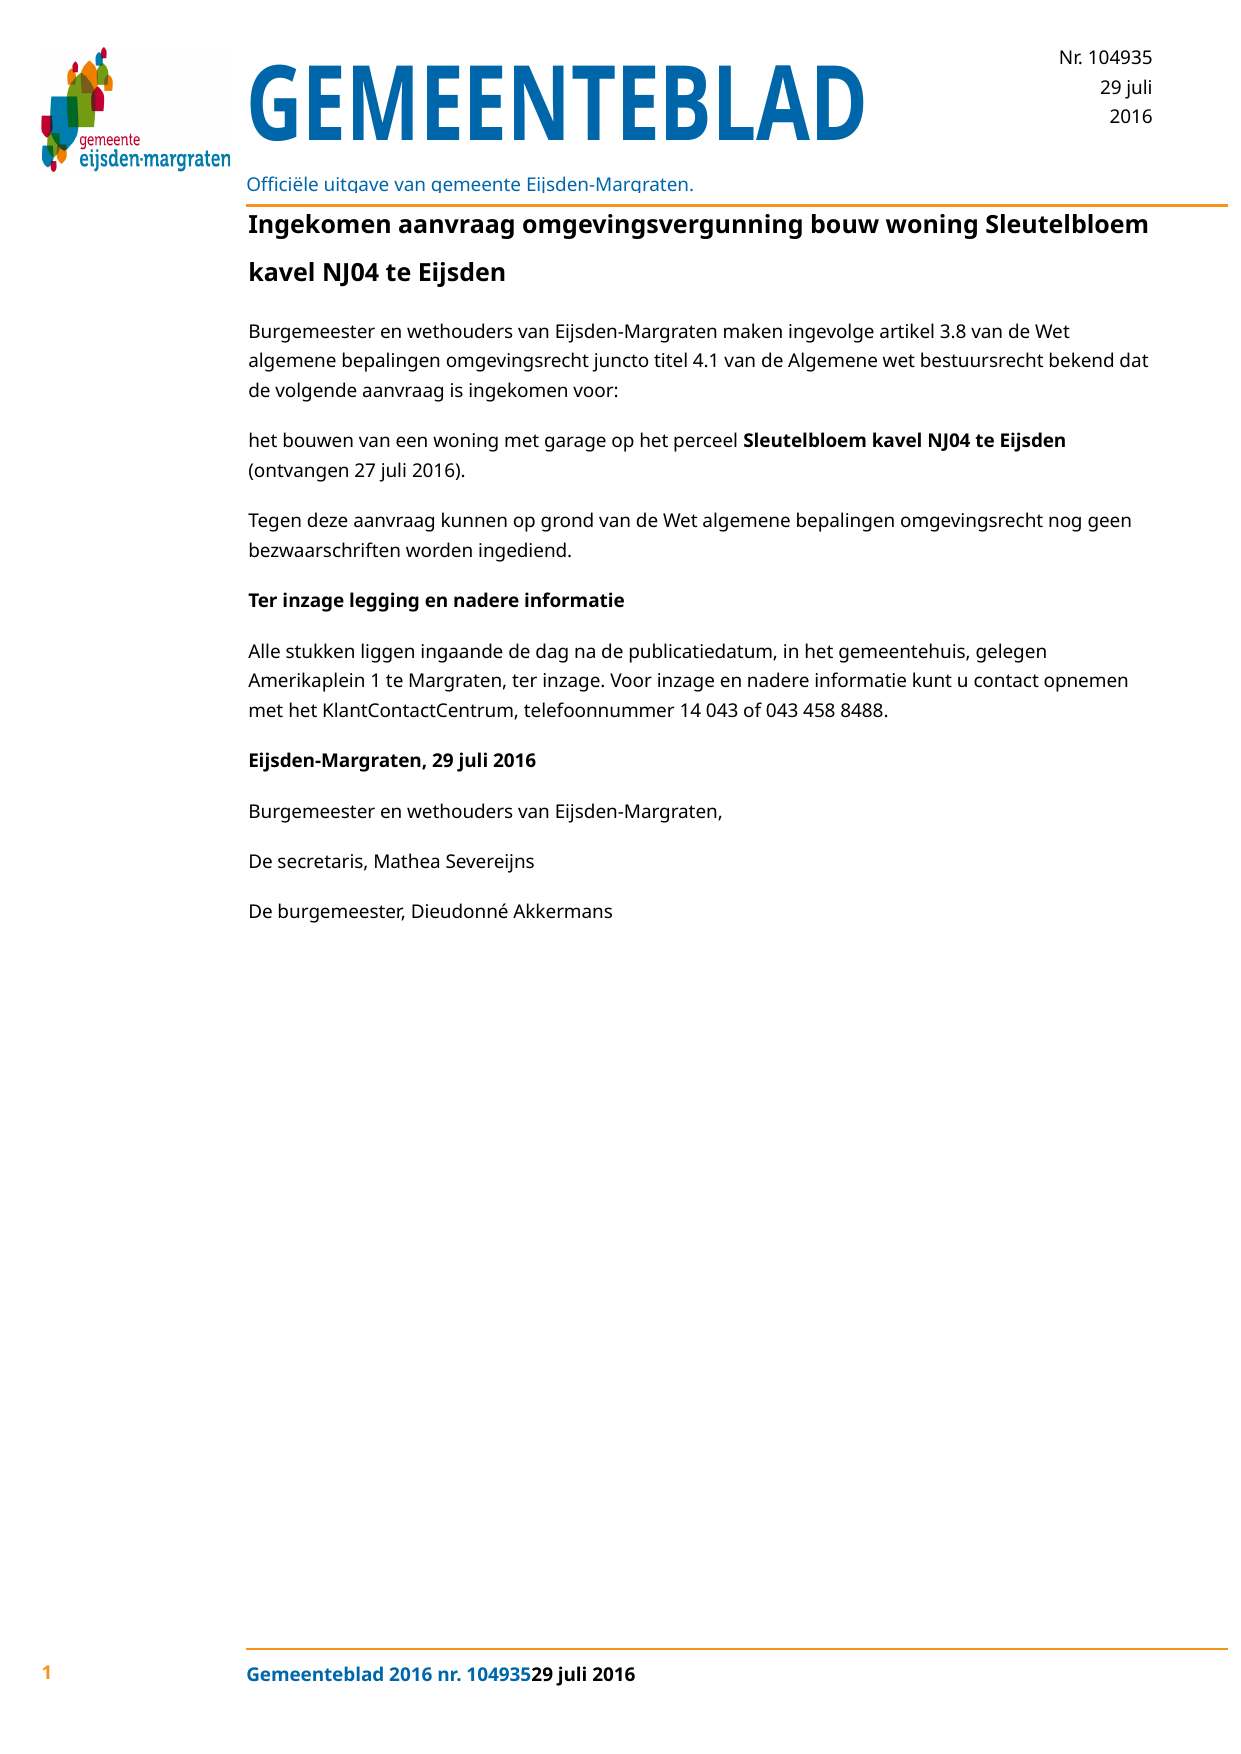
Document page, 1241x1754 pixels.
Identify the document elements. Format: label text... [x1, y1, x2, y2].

text Ter inzage legging en nadere informatie [248, 587, 1152, 613]
text Ingekomen aanvraag omgevingsvergunning bouw woning Sleutelbloem kavel NJ04 te Eijsden [248, 207, 1152, 288]
text De burgemeester, Dieudonné Akkermans [248, 899, 1152, 924]
text Burgemeester en wethouders van Eijsden-Margraten, [248, 798, 1152, 824]
text Alle stukken liggen ingaande de dag na de publicatiedatum, in het gemeentehuis, gelegen Amerikaplein 1 te Margraten, ter inzage. Voor inzage en nadere informatie kunt u contact opnemen met het KlantContactCentrum, telefoonnummer 14 043 of 043 458 8488. [248, 638, 1152, 723]
text het bouwen van een woning met garage op het perceel Sleutelbloem kavel NJ04 te Eijsden (ontvangen 27 juli 2016). [248, 427, 1152, 483]
text Burgemeester en wethouders van Eijsden-Margraten maken ingevolge artikel 3.8 van de Wet algemene bepalingen omgevingsrecht juncto titel 4.1 van de Algemene wet bestuursrecht bekend dat de volgende aanvraag is ingekomen voor: [248, 318, 1152, 403]
text De secretaris, Mathea Severeijns [248, 848, 1152, 874]
text Eijsden-Margraten, 29 juli 2016 [248, 747, 1152, 773]
picture [41, 47, 231, 172]
text Tegen deze aanvraag kunnen op grond van de Wet algemene bepalingen omgevingsrecht nog geen bezwaarschriften worden ingediend. [248, 507, 1152, 563]
